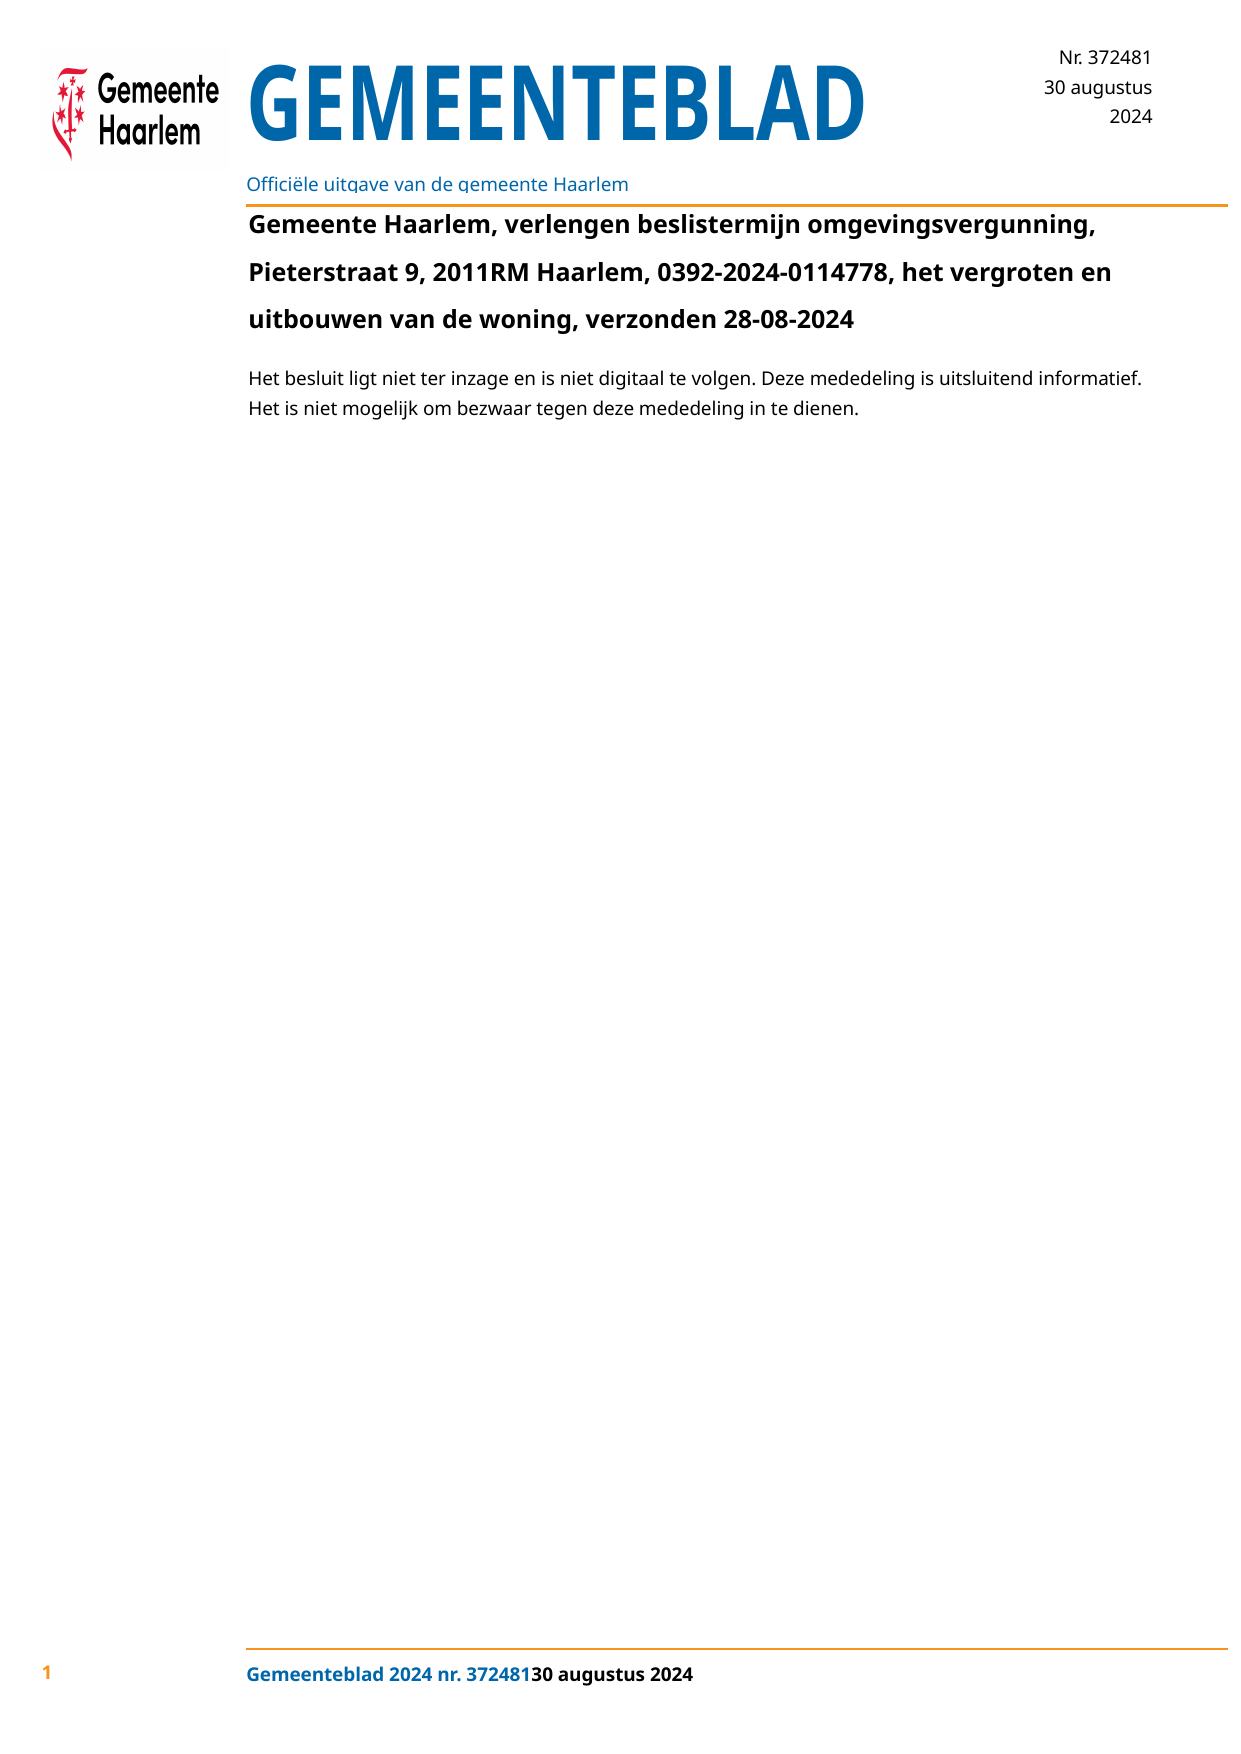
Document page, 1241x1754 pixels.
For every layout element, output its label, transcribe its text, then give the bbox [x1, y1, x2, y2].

text Het besluit ligt niet ter inzage en is niet digitaal te volgen. Deze mededeling is uitsluitend informatief. Het is niet mogelijk om bezwaar tegen deze mededeling in te dienen. [248, 366, 1152, 421]
text Gemeente Haarlem, verlengen beslistermijn omgevingsvergunning, Pieterstraat 9, 2011RM Haarlem, 0392-2024-0114778, het vergroten en uitbouwen van de woning, verzonden 28-08-2024 [248, 207, 1152, 336]
picture [41, 47, 231, 172]
